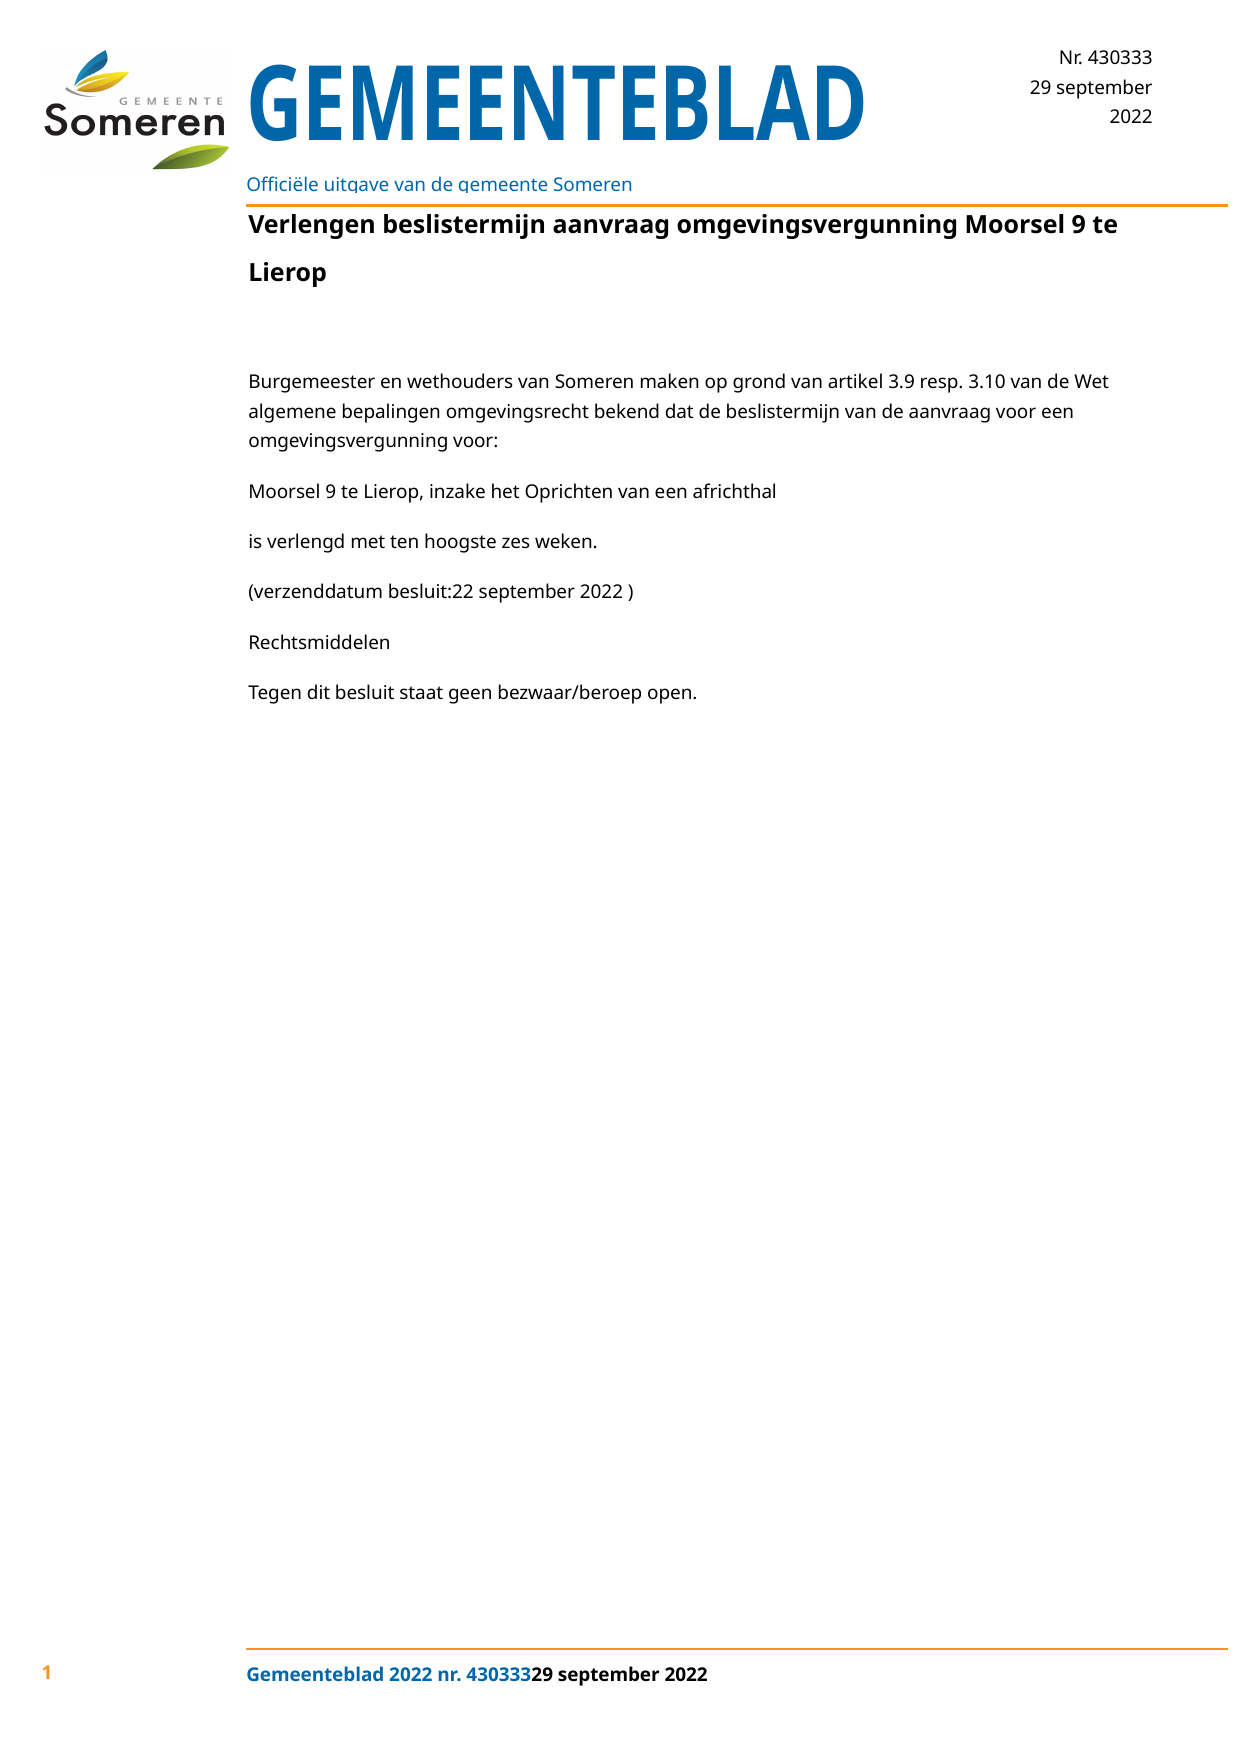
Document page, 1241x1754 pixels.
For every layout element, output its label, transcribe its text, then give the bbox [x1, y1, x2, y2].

picture [41, 47, 231, 172]
text Verlengen beslistermijn aanvraag omgevingsvergunning Moorsel 9 te Lierop [248, 207, 1152, 288]
text Moorsel 9 te Lierop, inzake het Oprichten van een africhthal [248, 478, 1152, 504]
text is verlengd met ten hoogste zes weken. [248, 528, 1152, 554]
text (verzenddatum besluit:22 september 2022 ) [248, 579, 1152, 604]
text Burgemeester en wethouders van Someren maken op grond van artikel 3.9 resp. 3.10 van de Wet algemene bepalingen omgevingsrecht bekend dat de beslistermijn van de aanvraag voor een omgevingsvergunning voor: [248, 368, 1152, 453]
text Rechtsmiddelen [248, 629, 1152, 655]
text Tegen dit besluit staat geen bezwaar/beroep open. [248, 679, 1152, 705]
